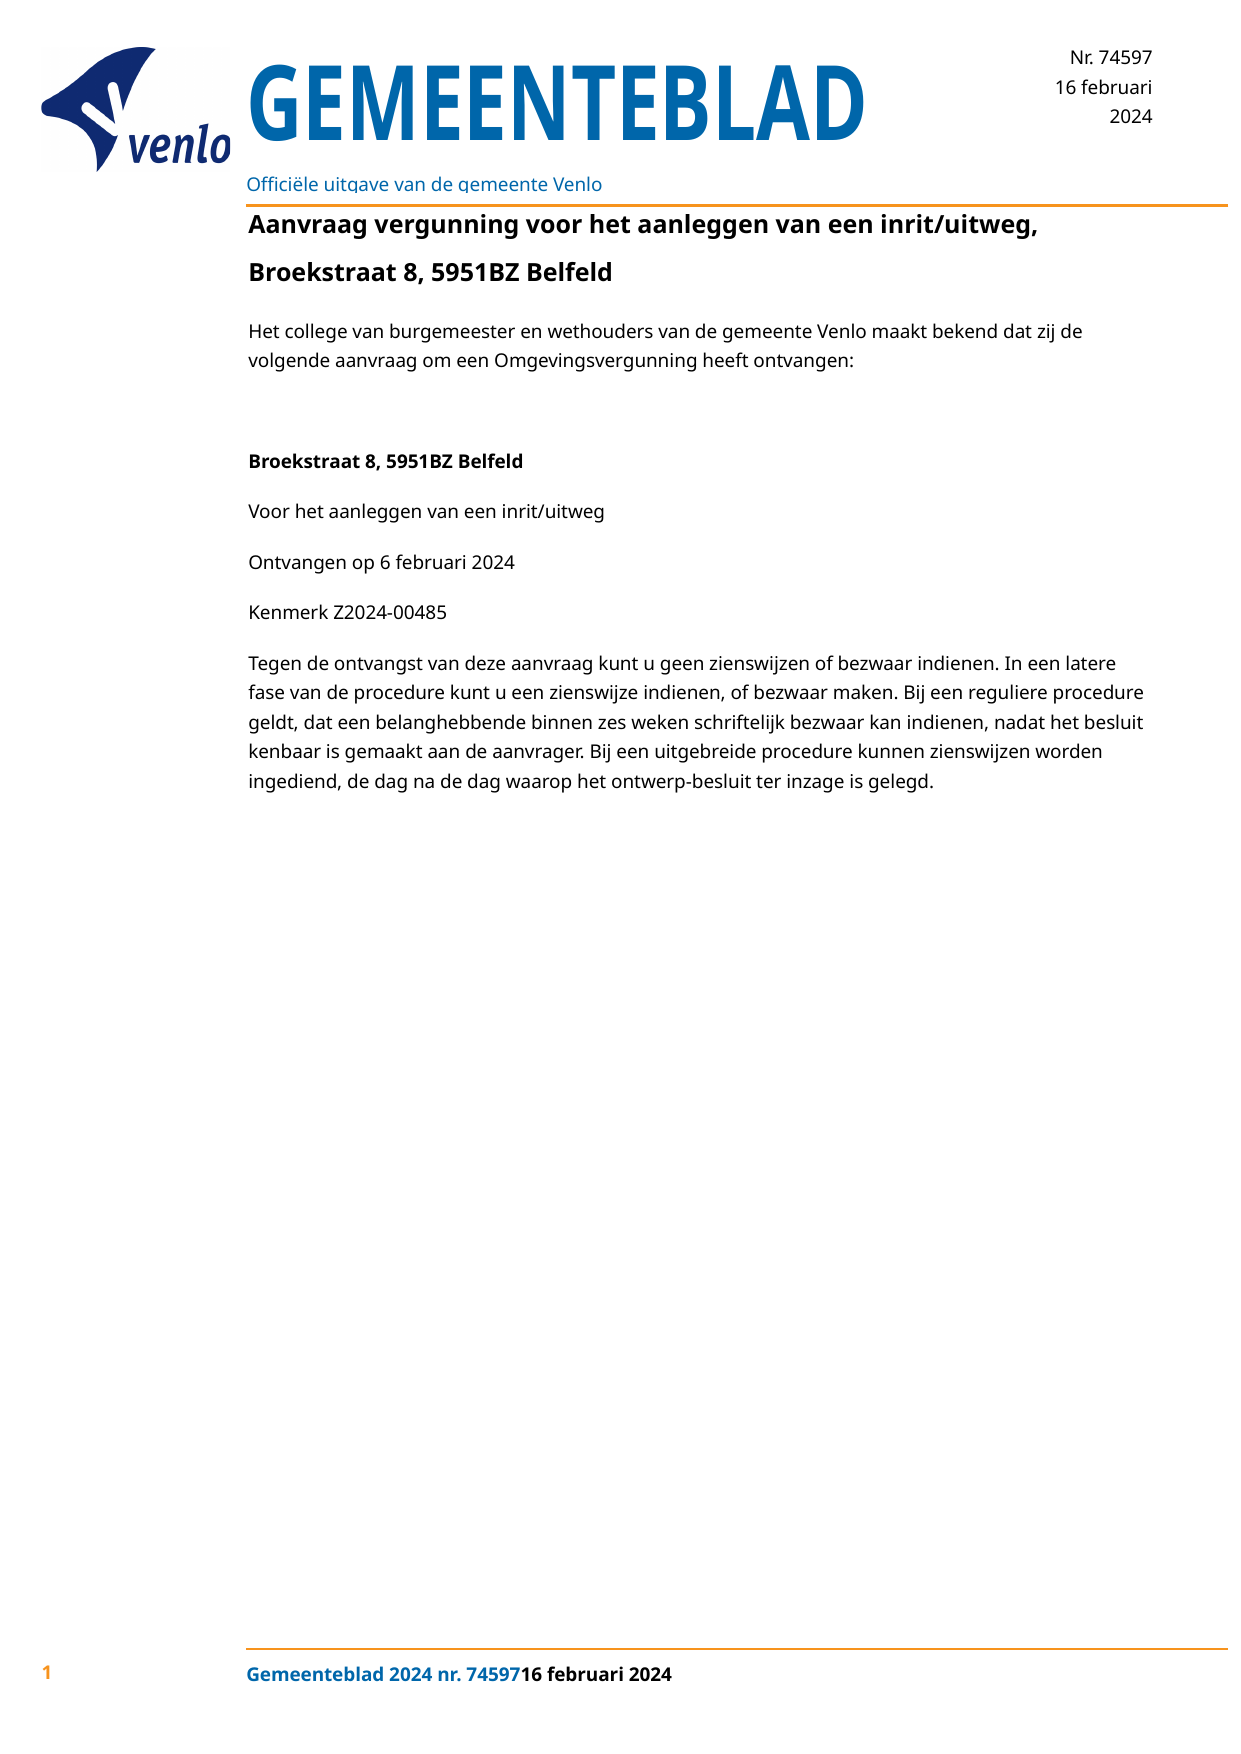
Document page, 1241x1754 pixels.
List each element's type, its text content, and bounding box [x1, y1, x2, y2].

picture [41, 47, 231, 172]
text Ontvangen op 6 februari 2024 [248, 549, 1152, 575]
text Het college van burgemeester en wethouders van de gemeente Venlo maakt bekend dat zij de volgende aanvraag om een Omgevingsvergunning heeft ontvangen: [248, 318, 1152, 373]
text Broekstraat 8, 5951BZ Belfeld [248, 448, 1152, 474]
text Aanvraag vergunning voor het aanleggen van een inrit/uitweg, Broekstraat 8, 5951BZ Belfeld [248, 207, 1152, 288]
text Voor het aanleggen van een inrit/uitweg [248, 499, 1152, 524]
text Kenmerk Z2024-00485 [248, 599, 1152, 625]
text Tegen de ontvangst van deze aanvraag kunt u geen zienswijzen of bezwaar indienen. In een latere fase van de procedure kunt u een zienswijze indienen, of bezwaar maken. Bij een reguliere procedure geldt, dat een belanghebbende binnen zes weken schriftelijk bezwaar kan indienen, nadat het besluit kenbaar is gemaakt aan de aanvrager. Bij een uitgebreide procedure kunnen zienswijzen worden ingediend, de dag na de dag waarop het ontwerp-besluit ter inzage is gelegd. [248, 650, 1152, 794]
